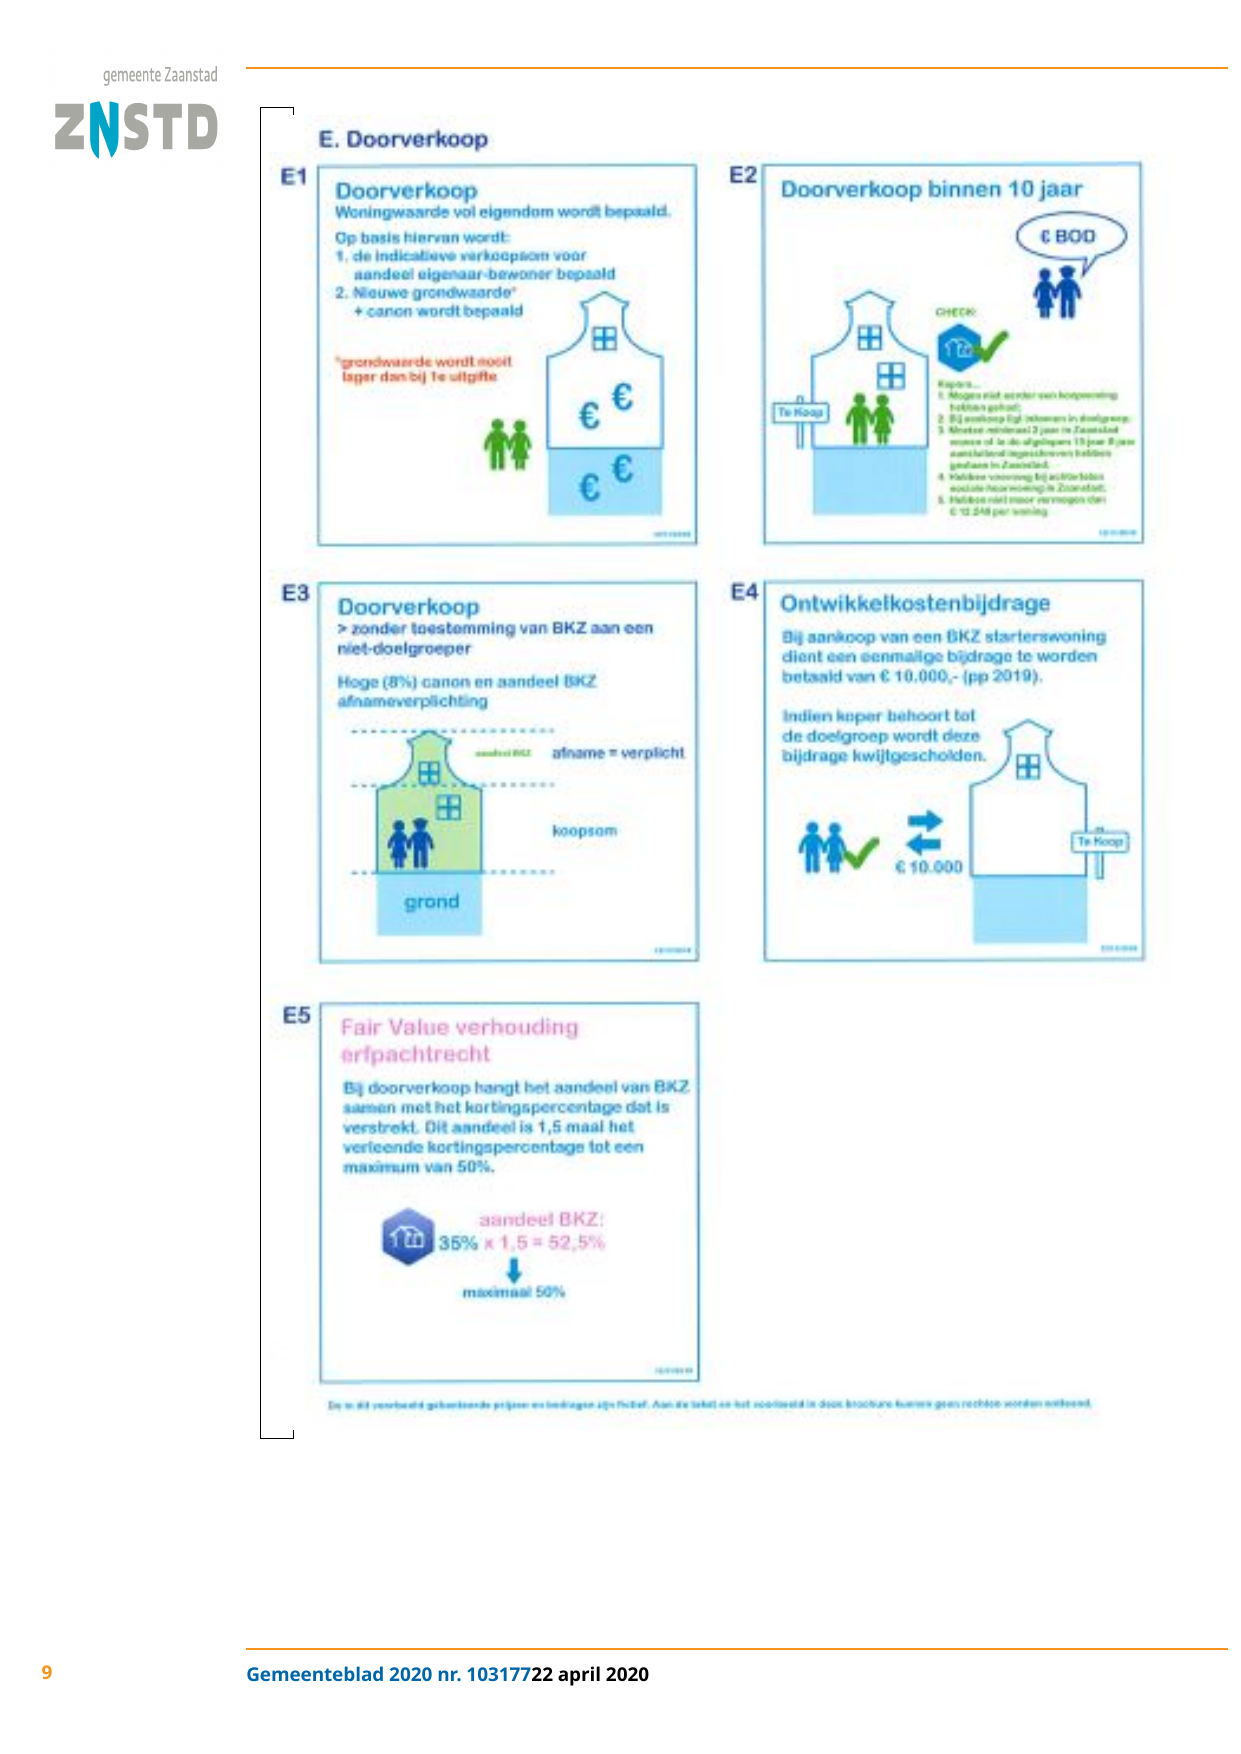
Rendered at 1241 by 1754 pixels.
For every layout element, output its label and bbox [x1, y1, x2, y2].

picture [268, 115, 1173, 1430]
picture [41, 47, 231, 172]
